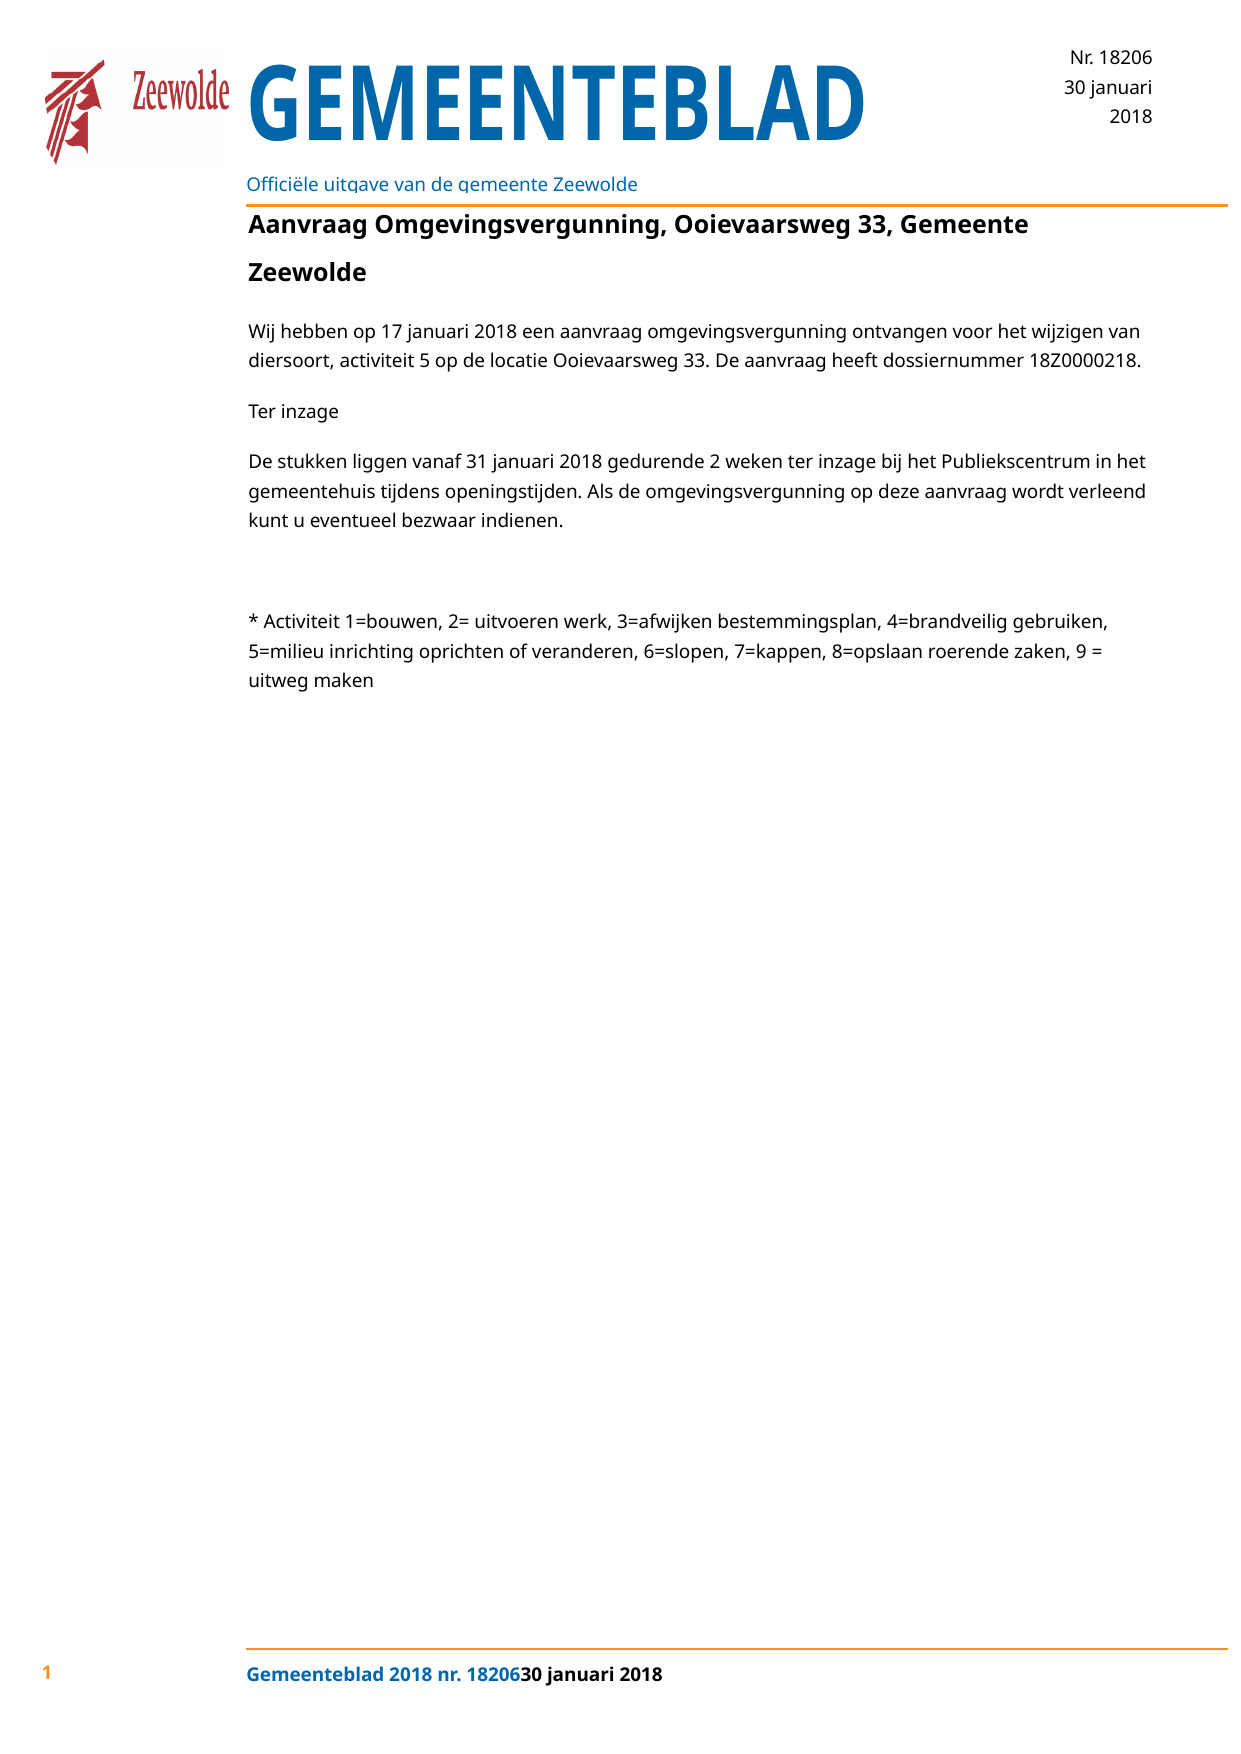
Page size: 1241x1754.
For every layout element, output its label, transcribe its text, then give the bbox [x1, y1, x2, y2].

picture [41, 47, 231, 172]
text Wij hebben op 17 januari 2018 een aanvraag omgevingsvergunning ontvangen voor het wijzigen van diersoort, activiteit 5 op de locatie Ooievaarsweg 33. De aanvraag heeft dossiernummer 18Z0000218. [248, 318, 1152, 373]
text Aanvraag Omgevingsvergunning, Ooievaarsweg 33, Gemeente Zeewolde [248, 207, 1152, 288]
text De stukken liggen vanaf 31 januari 2018 gedurende 2 weken ter inzage bij het Publiekscentrum in het gemeentehuis tijdens openingstijden. Als de omgevingsvergunning op deze aanvraag wordt verleend kunt u eventueel bezwaar indienen. [248, 448, 1152, 533]
text Ter inzage [248, 398, 1152, 424]
text * Activiteit 1=bouwen, 2= uitvoeren werk, 3=afwijken bestemmingsplan, 4=brandveilig gebruiken, 5=milieu inrichting oprichten of veranderen, 6=slopen, 7=kappen, 8=opslaan roerende zaken, 9 = uitweg maken [248, 608, 1152, 693]
